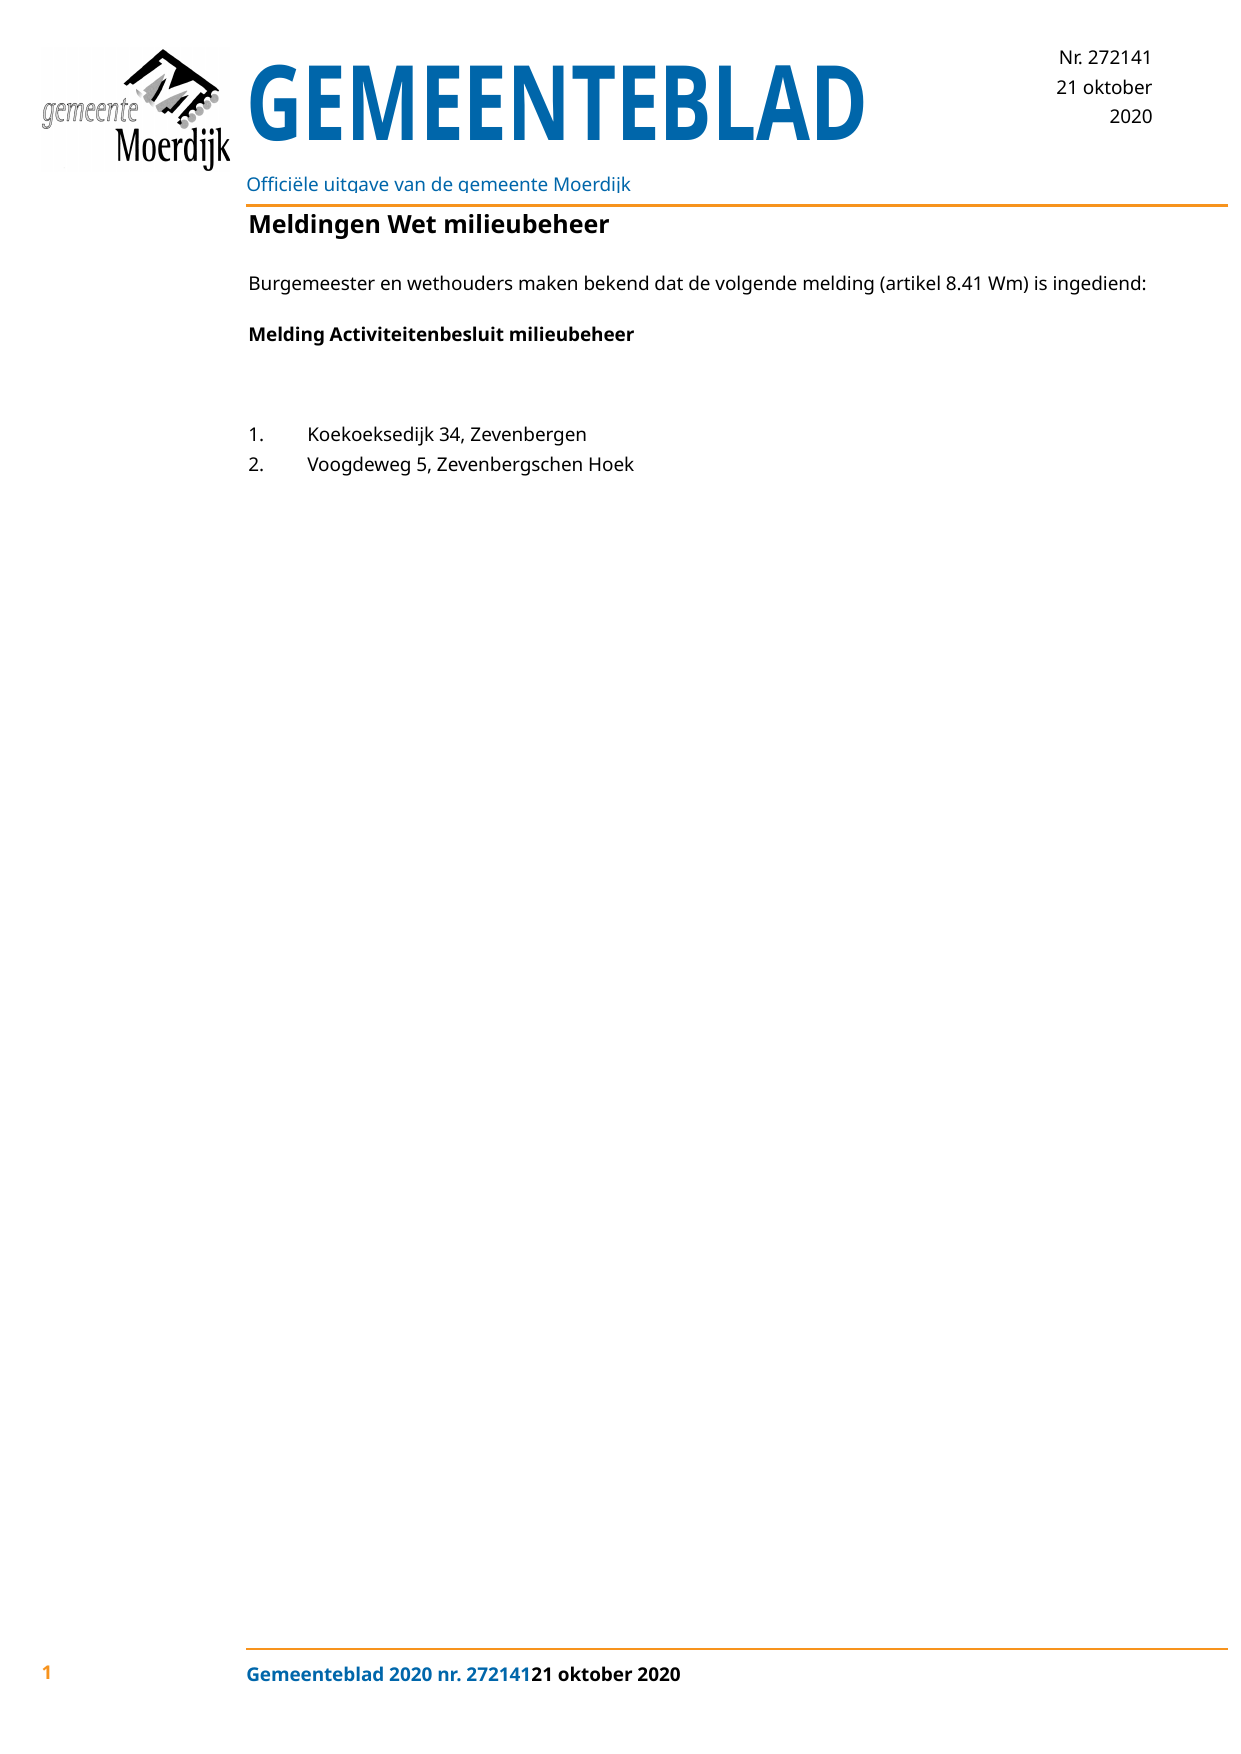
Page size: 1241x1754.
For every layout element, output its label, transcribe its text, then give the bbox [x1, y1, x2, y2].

picture [41, 47, 231, 172]
text Burgemeester en wethouders maken bekend dat de volgende melding (artikel 8.41 Wm) is ingediend: [248, 270, 1152, 296]
list Voogdeweg 5, Zevenbergschen Hoek [248, 451, 1152, 477]
list Koekoeksedijk 34, Zevenbergen [248, 422, 1152, 447]
text Melding Activiteitenbesluit milieubeheer [248, 321, 1152, 346]
text Meldingen Wet milieubeheer [248, 207, 1152, 241]
